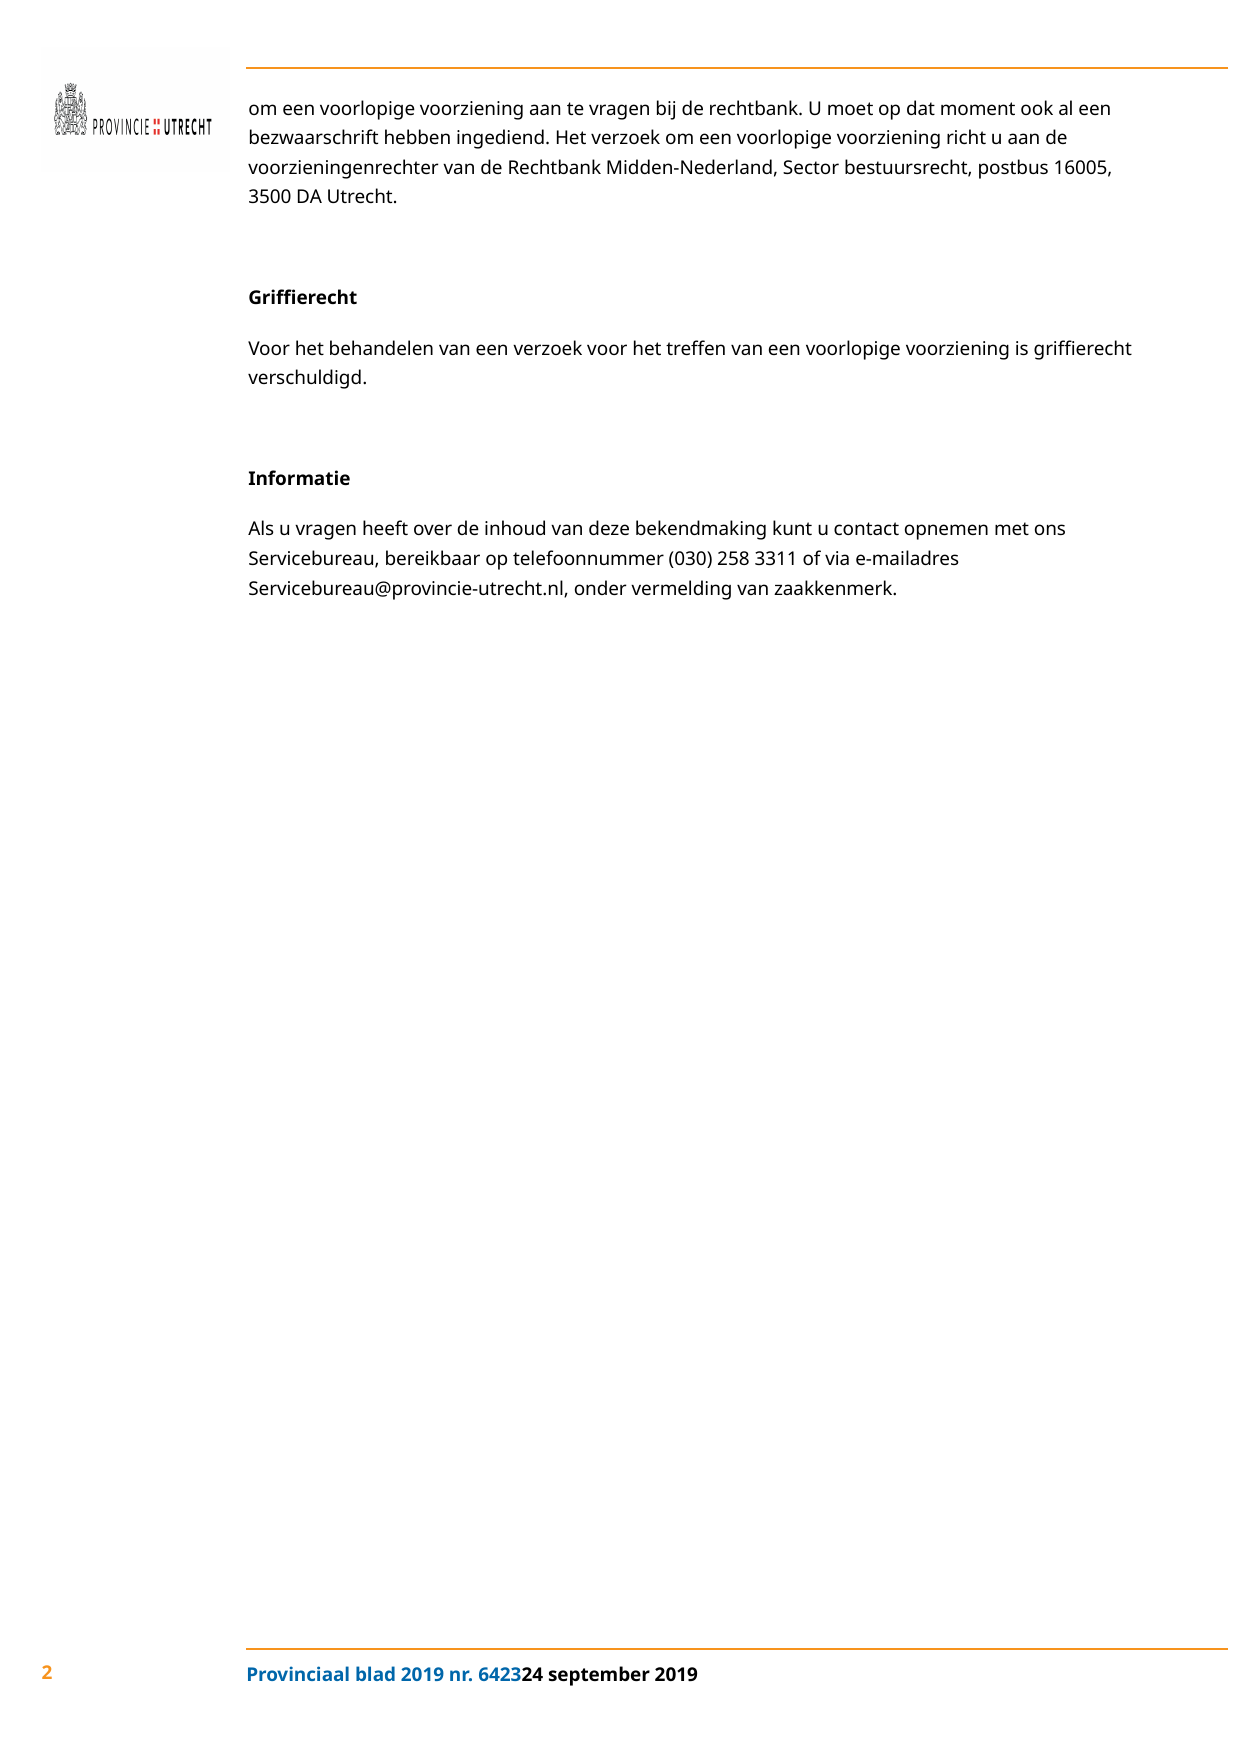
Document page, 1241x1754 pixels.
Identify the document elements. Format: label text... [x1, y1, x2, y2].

text om een voorlopige voorziening aan te vragen bij de rechtbank. U moet op dat moment ook al een bezwaarschrift hebben ingediend. Het verzoek om een voorlopige voorziening richt u aan de voorzieningenrechter van de Rechtbank Midden-Nederland, Sector bestuursrecht, postbus 16005, 3500 DA Utrecht. [248, 95, 1152, 209]
text Voor het behandelen van een verzoek voor het treffen van een voorlopige voorziening is griffierecht verschuldigd. [248, 335, 1152, 390]
text Griffierecht [248, 284, 1152, 310]
picture [41, 47, 231, 172]
text Informatie [248, 465, 1152, 491]
text Als u vragen heeft over de inhoud van deze bekendmaking kunt u contact opnemen met ons Servicebureau, bereikbaar op telefoonnummer (030) 258 3311 of via e-mailadres Servicebureau@provincie-utrecht.nl, onder vermelding van zaakkenmerk. [248, 516, 1152, 601]
